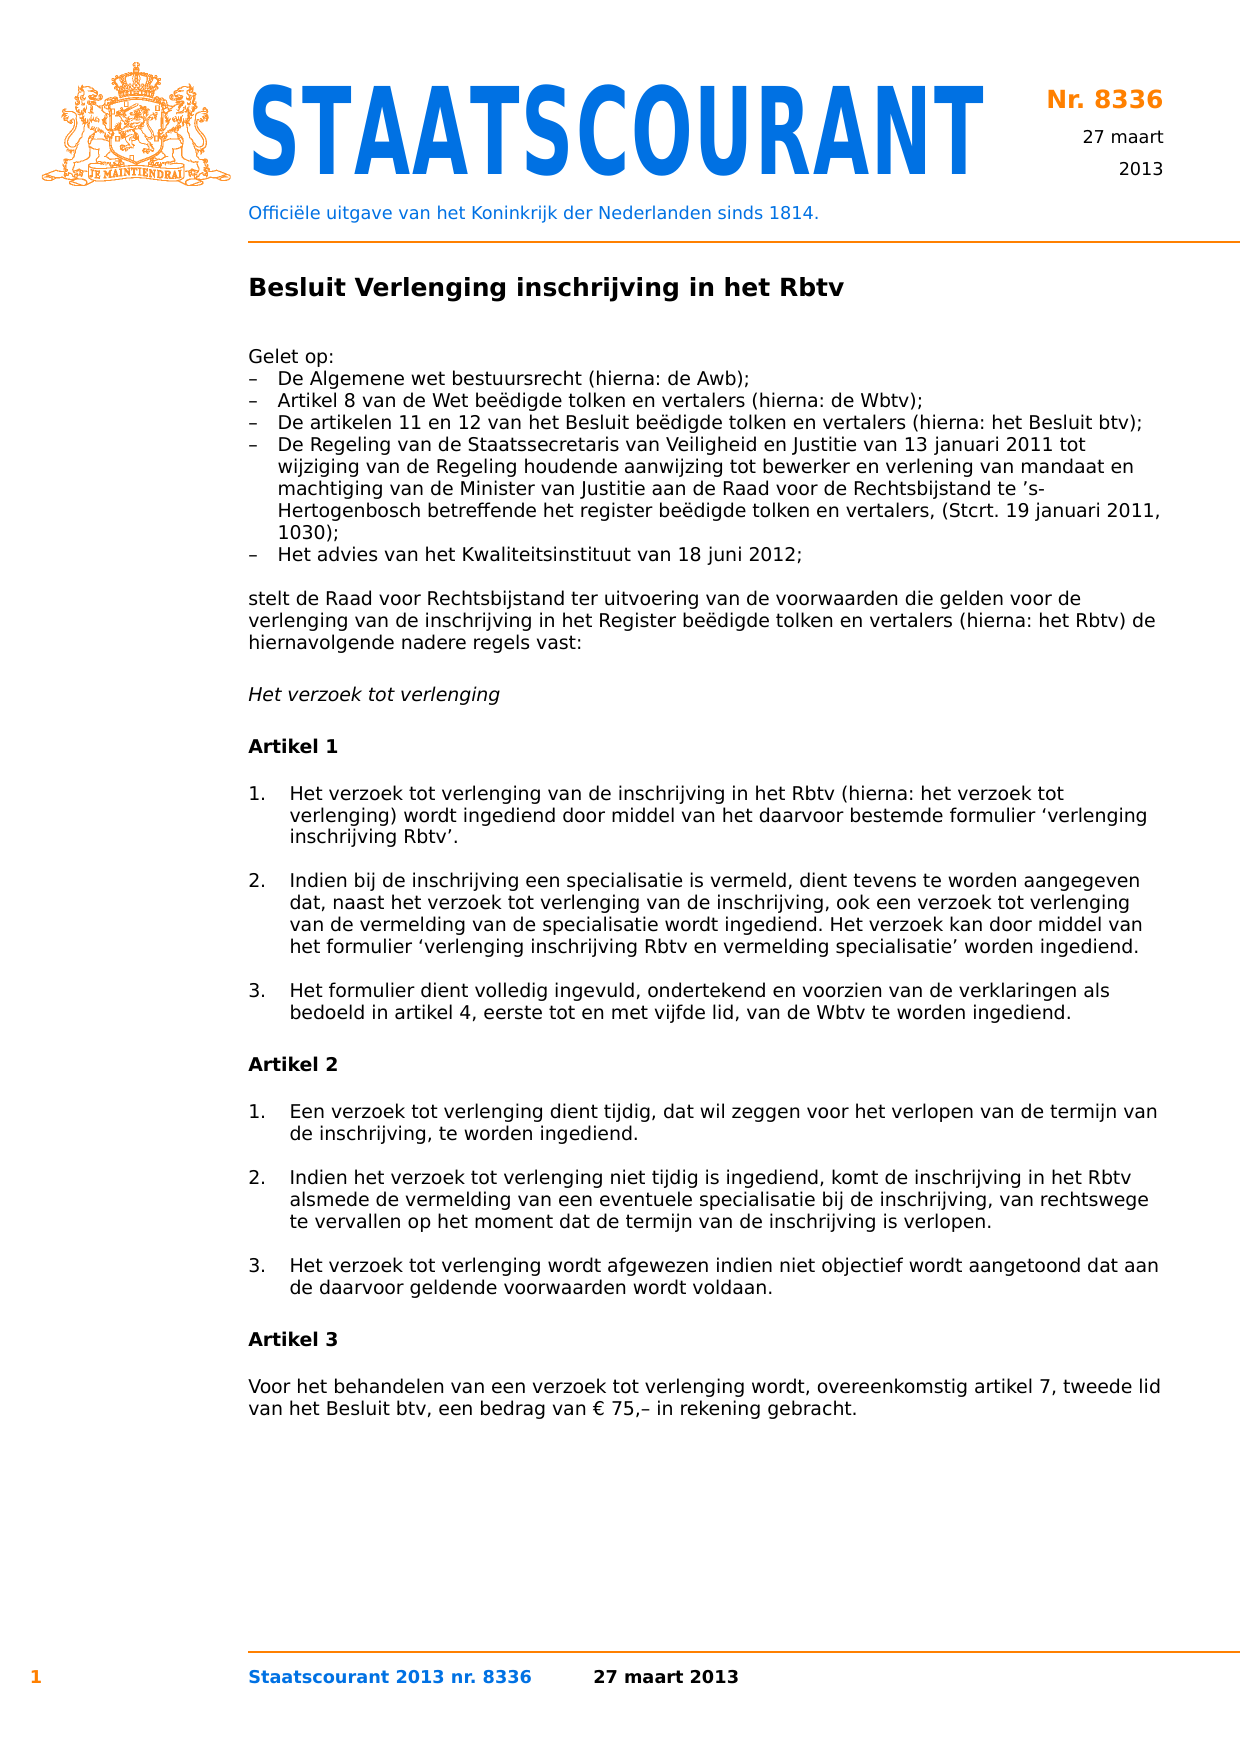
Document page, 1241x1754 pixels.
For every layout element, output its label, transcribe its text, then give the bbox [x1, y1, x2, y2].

table_header STAATSCOURANT [248, 62, 998, 203]
text – Artikel 8 van de Wet beëdigde tolken en vertalers (hierna: de Wbtv); [248, 390, 1163, 412]
text stelt de Raad voor Rechtsbijstand ter uitvoering van de voorwaarden die gelden voor de verlenging van de inschrijving in het Register beëdigde tolken en vertalers (hierna: het Rbtv) de hiernavolgende nadere regels vast: [248, 588, 1163, 653]
table_header Nr. 8336 [998, 62, 1240, 121]
text – De artikelen 11 en 12 van het Besluit beëdigde tolken en vertalers (hierna: het Besluit btv); [248, 412, 1163, 434]
table_header [25, 62, 248, 241]
table_cell Officiële uitgave van het Koninkrijk der Nederlanden sinds 1814. [248, 203, 1240, 241]
text 2. Indien bij de inschrijving een specialisatie is vermeld, dient tevens te worden aangegeven dat, naast het verzoek tot verlenging van de inschrijving, ook een verzoek tot verlenging van de vermelding van de specialisatie wordt ingediend. Het verzoek kan door middel van het formulier ‘verlenging inschrijving Rbtv en vermelding specialisatie’ worden ingediend. [248, 870, 1163, 958]
subtitle Artikel 3 [248, 1329, 1163, 1351]
text – De Algemene wet bestuursrecht (hierna: de Awb); [248, 368, 1163, 390]
text 2. Indien het verzoek tot verlenging niet tijdig is ingediend, komt de inschrijving in het Rbtv alsmede de vermelding van een eventuele specialisatie bij de inschrijving, van rechtswege te vervallen op het moment dat de termijn van de inschrijving is verlopen. [248, 1167, 1163, 1233]
text Gelet op: [248, 346, 1163, 368]
subtitle Artikel 1 [248, 736, 1163, 757]
text – De Regeling van de Staatssecretaris van Veiligheid en Justitie van 13 januari 2011 tot wijziging van de Regeling houdende aanwijzing tot bewerker en verlening van mandaat en machtiging van de Minister van Justitie aan de Raad voor de Rechtsbijstand te ’s-Hertogenbosch betreffende het register beëdigde tolken en vertalers, (Stcrt. 19 januari 2011, 1030); [248, 434, 1163, 544]
subtitle Besluit Verlenging inschrijving in het Rbtv [248, 273, 1163, 302]
table_cell 2013 [998, 153, 1240, 203]
picture [41, 62, 231, 186]
text – Het advies van het Kwaliteitsinstituut van 18 juni 2012; [248, 544, 1163, 566]
subtitle Artikel 2 [248, 1054, 1163, 1076]
text 1. Een verzoek tot verlenging dient tijdig, dat wil zeggen voor het verlopen van de termijn van de inschrijving, te worden ingediend. [248, 1101, 1163, 1145]
text Voor het behandelen van een verzoek tot verlenging wordt, overeenkomstig artikel 7, tweede lid van het Besluit btv, een bedrag van € 75,– in rekening gebracht. [248, 1376, 1163, 1419]
text 1. Het verzoek tot verlenging van de inschrijving in het Rbtv (hierna: het verzoek tot verlenging) wordt ingediend door middel van het daarvoor bestemde formulier ‘verlenging inschrijving Rbtv’. [248, 782, 1163, 848]
text 3. Het formulier dient volledig ingevuld, ondertekend en voorzien van de verklaringen als bedoeld in artikel 4, eerste tot en met vijfde lid, van de Wbtv te worden ingediend. [248, 980, 1163, 1024]
table_cell 27 maart [998, 121, 1240, 153]
text 3. Het verzoek tot verlenging wordt afgewezen indien niet objectief wordt aangetoond dat aan de daarvoor geldende voorwaarden wordt voldaan. [248, 1255, 1163, 1299]
subtitle Het verzoek tot verlenging [248, 683, 1163, 706]
